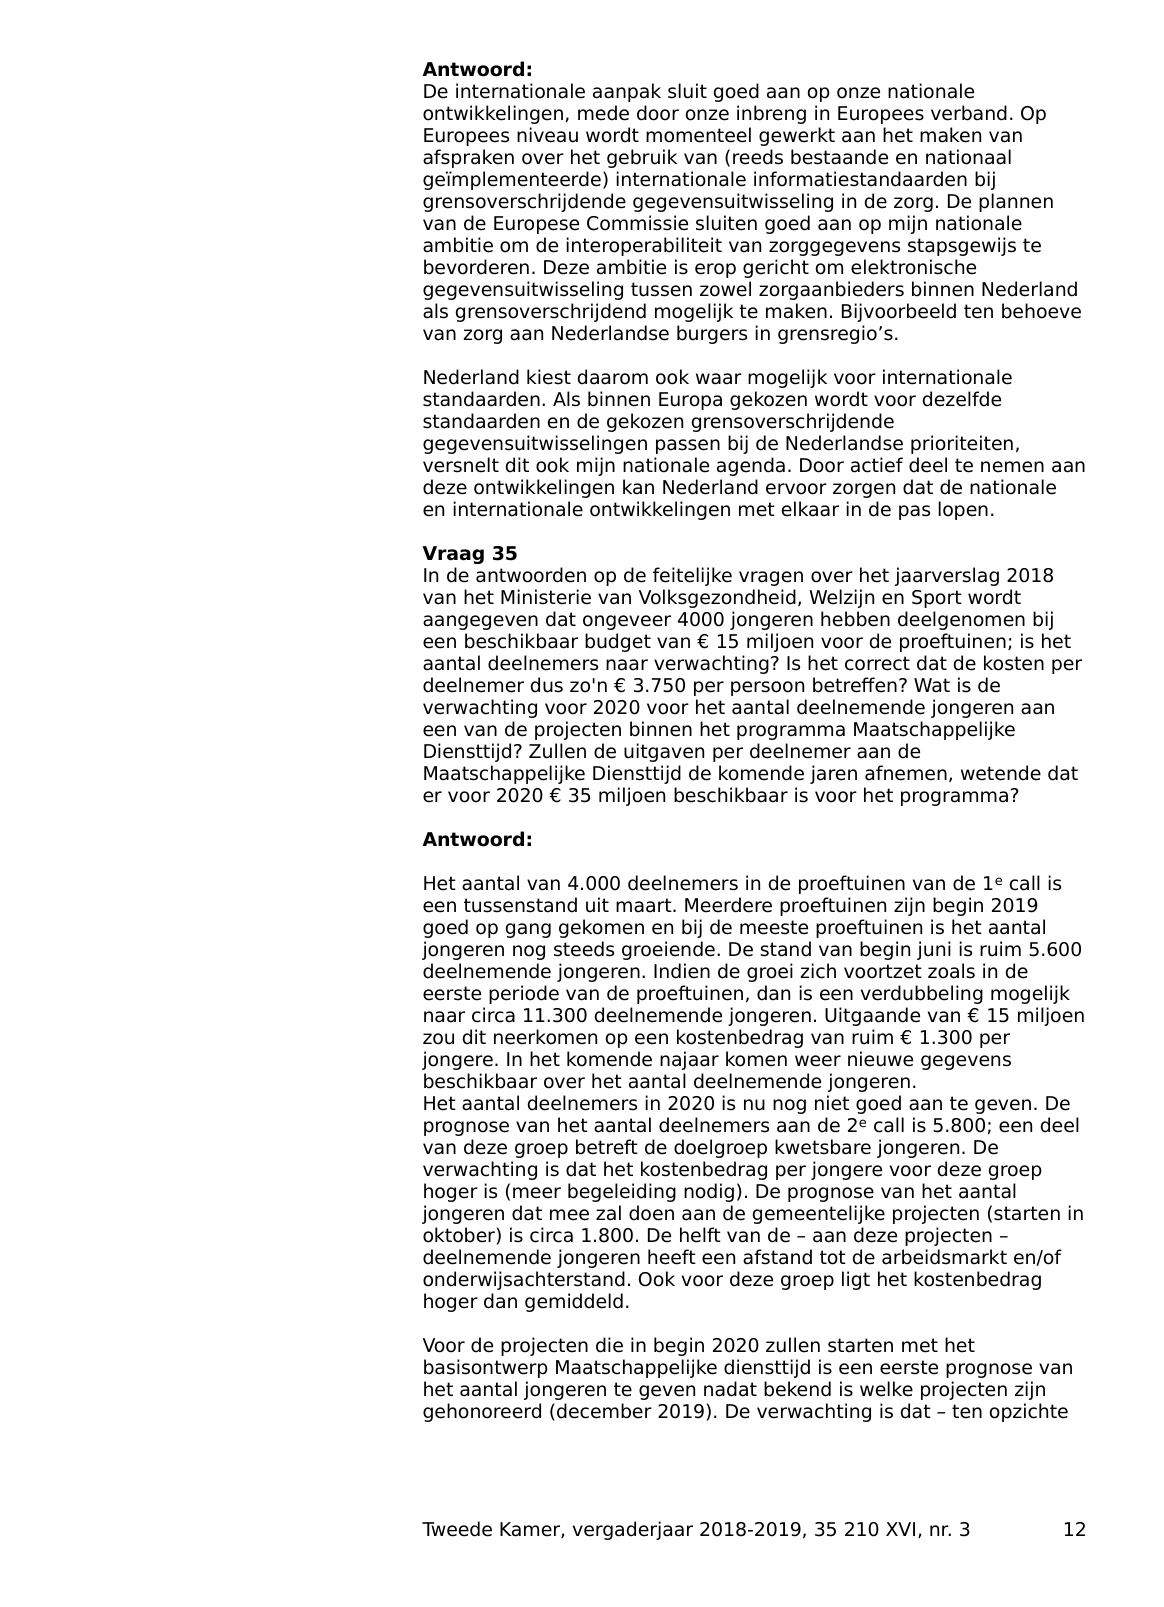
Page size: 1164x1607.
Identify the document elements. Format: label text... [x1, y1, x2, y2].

subtitle Antwoord: [422, 59, 1087, 81]
text Voor de projecten die in begin 2020 zullen starten met het basisontwerp Maatschappelijke diensttijd is een eerste prognose van het aantal jongeren te geven nadat bekend is welke projecten zijn gehonoreerd (december 2019). De verwachting is dat – ten opzichte [422, 1335, 1087, 1423]
text Het aantal van 4.000 deelnemers in de proeftuinen van de 1e call is een tussenstand uit maart. Meerdere proeftuinen zijn begin 2019 goed op gang gekomen en bij de meeste proeftuinen is het aantal jongeren nog steeds groeiende. De stand van begin juni is ruim 5.600 deelnemende jongeren. Indien de groei zich voortzet zoals in de eerste periode van de proeftuinen, dan is een verdubbeling mogelijk naar circa 11.300 deelnemende jongeren. Uitgaande van € 15 miljoen zou dit neerkomen op een kostenbedrag van ruim € 1.300 per jongere. In het komende najaar komen weer nieuwe gegevens beschikbaar over het aantal deelnemende jongeren. [422, 873, 1087, 1093]
text De internationale aanpak sluit goed aan op onze nationale ontwikkelingen, mede door onze inbreng in Europees verband. Op Europees niveau wordt momenteel gewerkt aan het maken van afspraken over het gebruik van (reeds bestaande en nationaal geïmplementeerde) internationale informatiestandaarden bij grensoverschrijdende gegevensuitwisseling in de zorg. De plannen van de Europese Commissie sluiten goed aan op mijn nationale ambitie om de interoperabiliteit van zorggegevens stapsgewijs te bevorderen. Deze ambitie is erop gericht om elektronische gegevensuitwisseling tussen zowel zorgaanbieders binnen Nederland als grensoverschrijdend mogelijk te maken. Bijvoorbeeld ten behoeve van zorg aan Nederlandse burgers in grensregio’s. [422, 81, 1087, 345]
text In de antwoorden op de feitelijke vragen over het jaarverslag 2018 van het Ministerie van Volksgezondheid, Welzijn en Sport wordt aangegeven dat ongeveer 4000 jongeren hebben deelgenomen bij een beschikbaar budget van € 15 miljoen voor de proeftuinen; is het aantal deelnemers naar verwachting? Is het correct dat de kosten per deelnemer dus zo'n € 3.750 per persoon betreffen? Wat is de verwachting voor 2020 voor het aantal deelnemende jongeren aan een van de projecten binnen het programma Maatschappelijke Diensttijd? Zullen de uitgaven per deelnemer aan de Maatschappelijke Diensttijd de komende jaren afnemen, wetende dat er voor 2020 € 35 miljoen beschikbaar is voor het programma? [422, 565, 1087, 807]
subtitle Antwoord: [422, 829, 1087, 851]
subtitle Vraag 35 [422, 543, 1087, 565]
text Het aantal deelnemers in 2020 is nu nog niet goed aan te geven. De prognose van het aantal deelnemers aan de 2e call is 5.800; een deel van deze groep betreft de doelgroep kwetsbare jongeren. De verwachting is dat het kostenbedrag per jongere voor deze groep hoger is (meer begeleiding nodig). De prognose van het aantal jongeren dat mee zal doen aan de gemeentelijke projecten (starten in oktober) is circa 1.800. De helft van de – aan deze projecten – deelnemende jongeren heeft een afstand tot de arbeidsmarkt en/of onderwijsachterstand. Ook voor deze groep ligt het kostenbedrag hoger dan gemiddeld. [422, 1093, 1087, 1313]
text Nederland kiest daarom ook waar mogelijk voor internationale standaarden. Als binnen Europa gekozen wordt voor dezelfde standaarden en de gekozen grensoverschrijdende gegevensuitwisselingen passen bij de Nederlandse prioriteiten, versnelt dit ook mijn nationale agenda. Door actief deel te nemen aan deze ontwikkelingen kan Nederland ervoor zorgen dat de nationale en internationale ontwikkelingen met elkaar in de pas lopen. [422, 367, 1087, 521]
